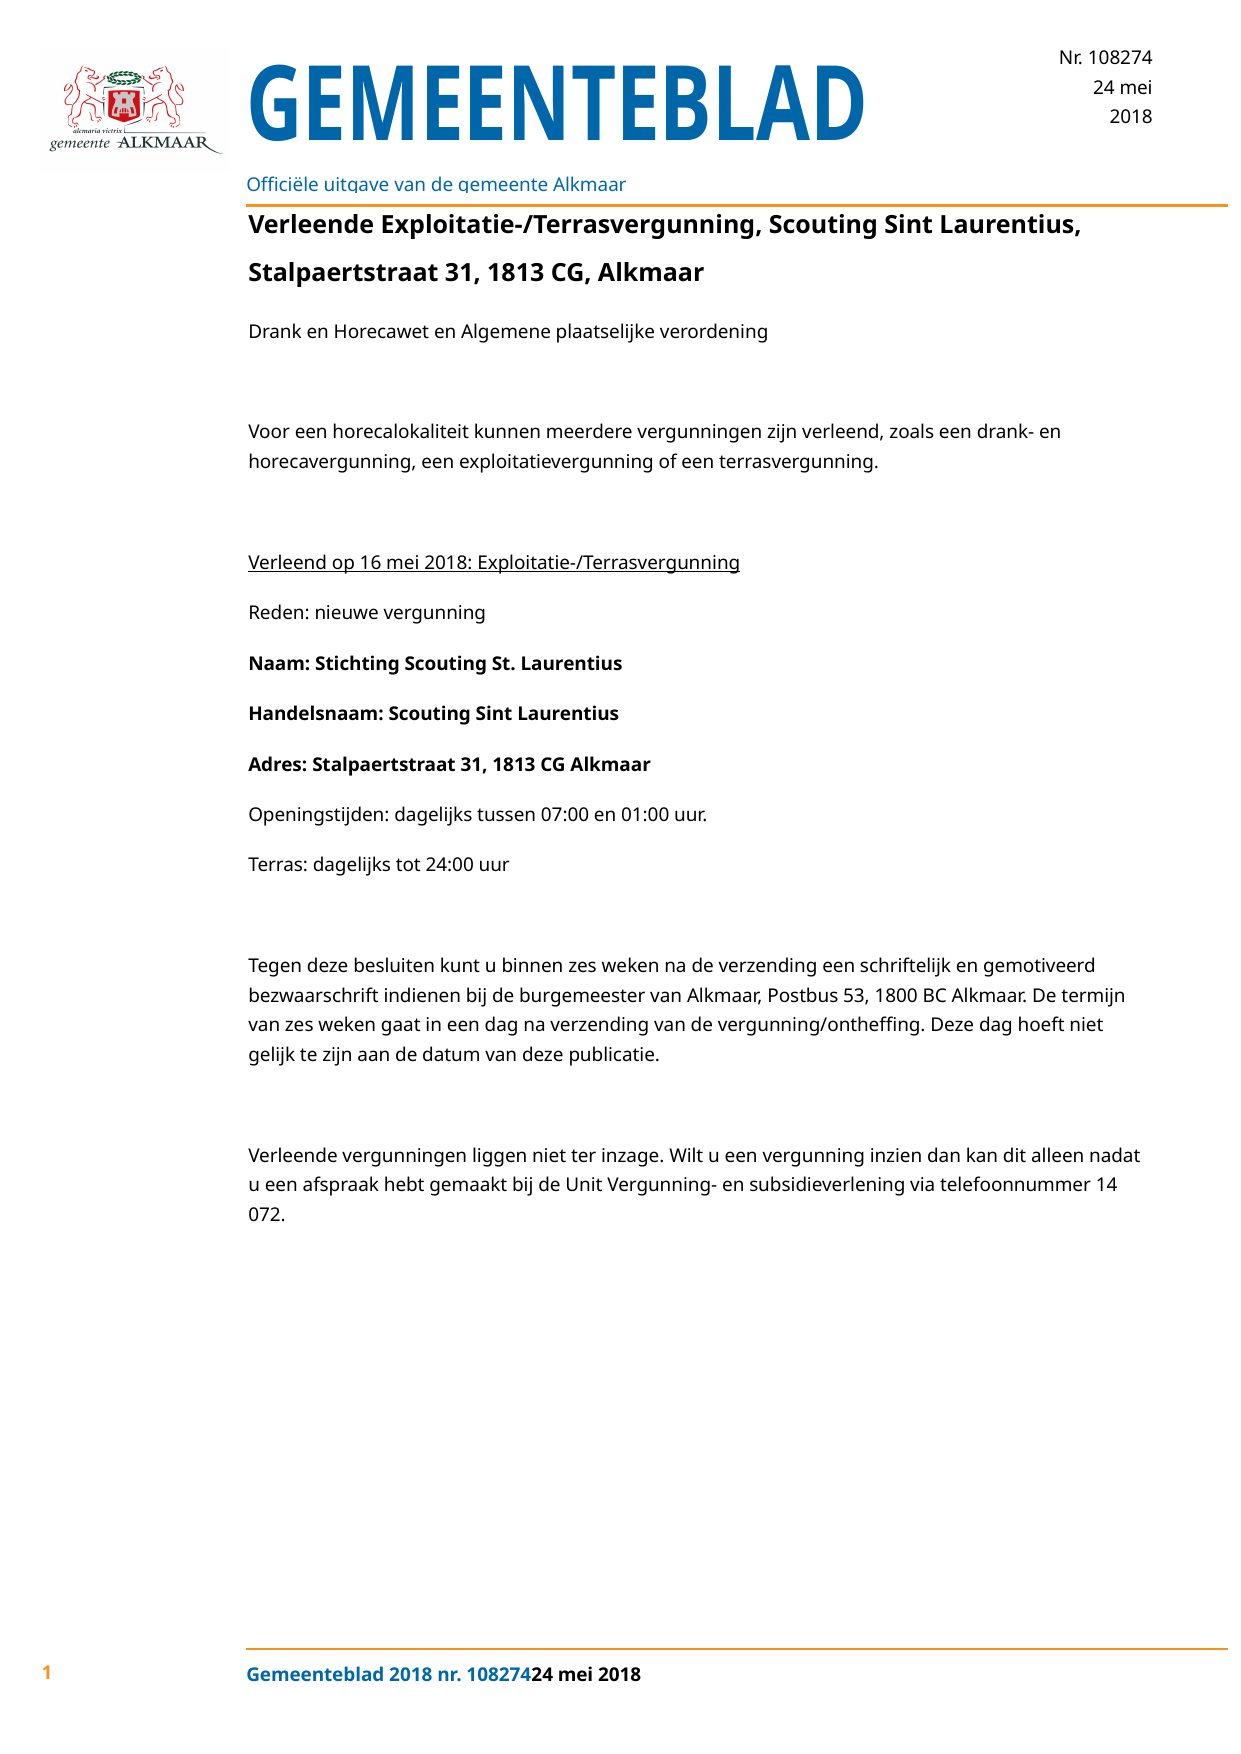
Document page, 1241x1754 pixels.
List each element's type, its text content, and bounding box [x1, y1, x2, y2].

text Reden: nieuwe vergunning [248, 599, 1152, 625]
text Handelsnaam: Scouting Sint Laurentius [248, 700, 1152, 726]
text Verleende Exploitatie-/Terrasvergunning, Scouting Sint Laurentius, Stalpaertstraat 31, 1813 CG, Alkmaar [248, 207, 1152, 288]
text Naam: Stichting Scouting St. Laurentius [248, 650, 1152, 676]
text Voor een horecalokaliteit kunnen meerdere vergunningen zijn verleend, zoals een drank- en horecavergunning, een exploitatievergunning of een terrasvergunning. [248, 419, 1152, 474]
picture [41, 47, 231, 172]
text Verleend op 16 mei 2018: Exploitatie-/Terrasvergunning [248, 549, 1152, 575]
text Tegen deze besluiten kunt u binnen zes weken na de verzending een schriftelijk en gemotiveerd bezwaarschrift indienen bij de burgemeester van Alkmaar, Postbus 53, 1800 BC Alkmaar. De termijn van zes weken gaat in een dag na verzending van de vergunning/ontheffing. Deze dag hoeft niet gelijk te zijn aan de datum van deze publicatie. [248, 952, 1152, 1067]
text Openingstijden: dagelijks tussen 07:00 en 01:00 uur. [248, 801, 1152, 827]
text Verleende vergunningen liggen niet ter inzage. Wilt u een vergunning inzien dan kan dit alleen nadat u een afspraak hebt gemaakt bij de Unit Vergunning- en subsidieverlening via telefoonnummer 14 072. [248, 1142, 1152, 1227]
text Adres: Stalpaertstraat 31, 1813 CG Alkmaar [248, 751, 1152, 777]
text Drank en Horecawet en Algemene plaatselijke verordening [248, 318, 1152, 344]
text Terras: dagelijks tot 24:00 uur [248, 852, 1152, 877]
